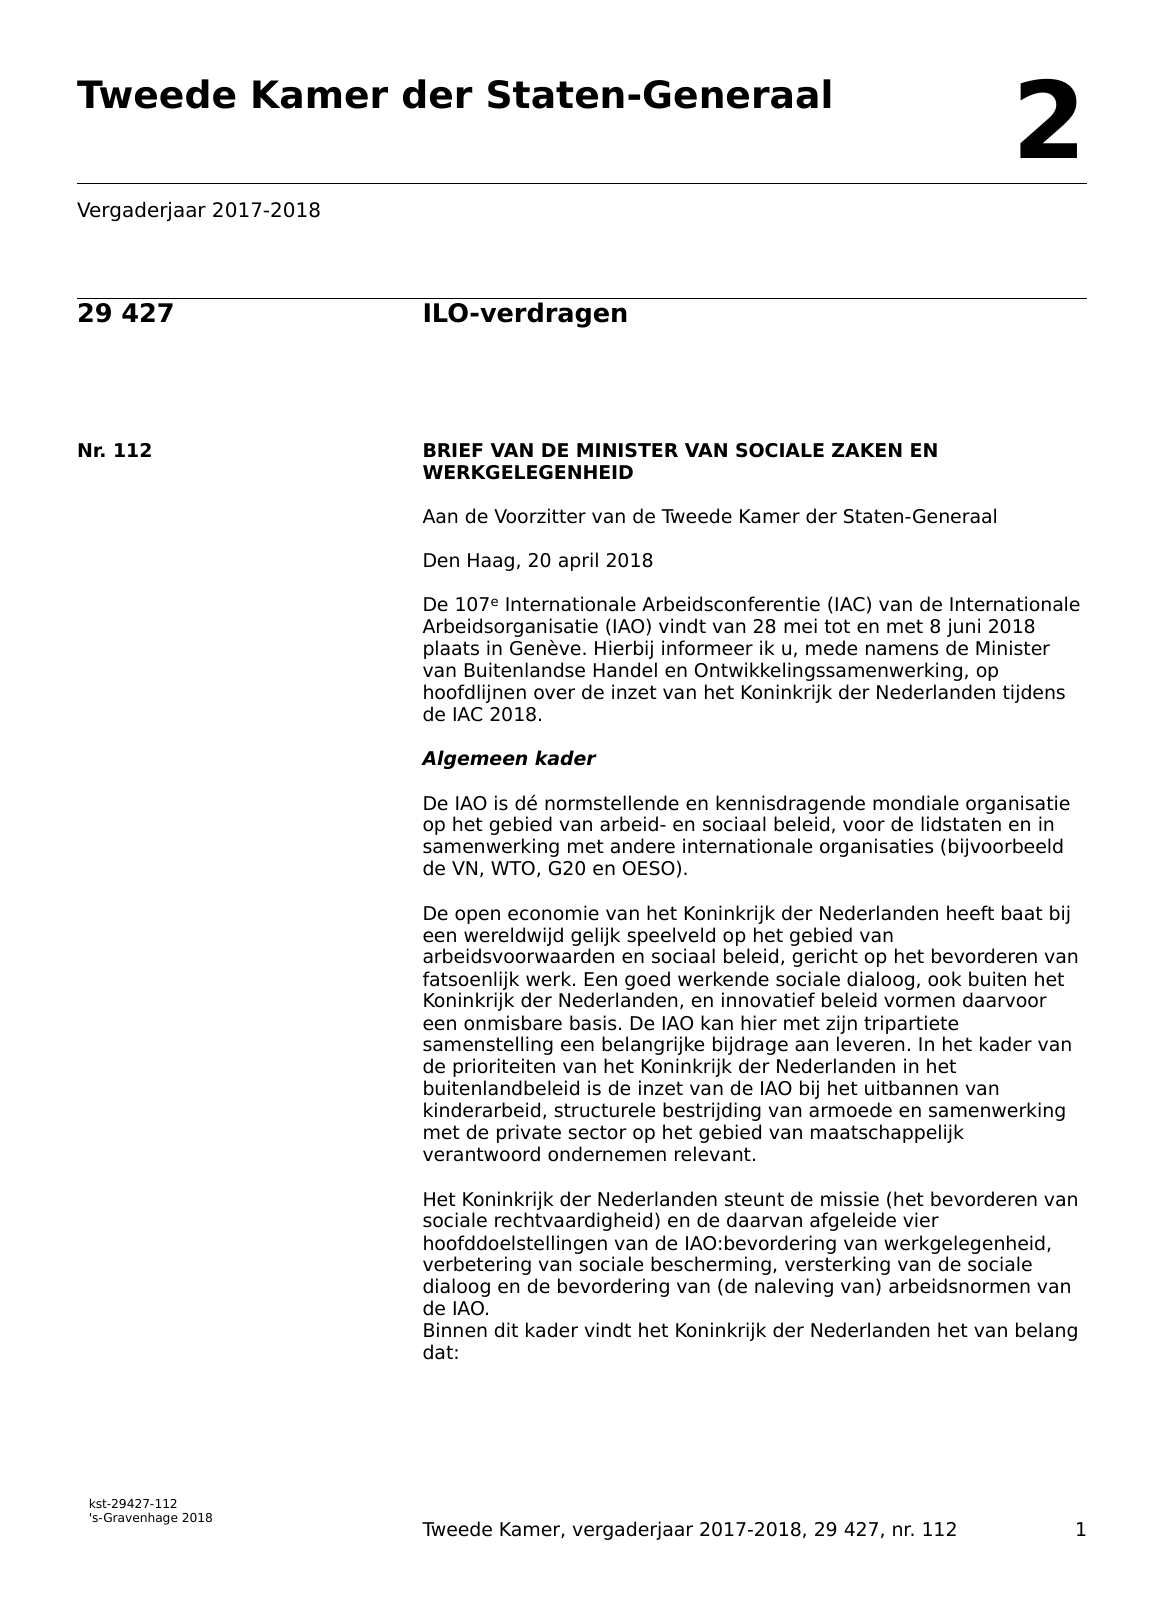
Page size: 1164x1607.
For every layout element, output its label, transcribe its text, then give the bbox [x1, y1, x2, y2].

subtitle 29 427 ILO-verdragen [77, 299, 1087, 329]
text De 107e Internationale Arbeidsconferentie (IAC) van de Internationale Arbeidsorganisatie (IAO) vindt van 28 mei tot en met 8 juni 2018 plaats in Genève. Hierbij informeer ik u, mede namens de Minister van Buitenlandse Handel en Ontwikkelingssamenwerking, op hoofdlijnen over de inzet van het Koninkrijk der Nederlanden tijdens de IAC 2018. [422, 594, 1087, 726]
text De IAO is dé normstellende en kennisdragende mondiale organisatie op het gebied van arbeid- en sociaal beleid, voor de lidstaten en in samenwerking met andere internationale organisaties (bijvoorbeeld de VN, WTO, G20 en OESO). [422, 792, 1087, 880]
table_header 2 [886, 59, 1087, 183]
text Aan de Voorzitter van de Tweede Kamer der Staten-Generaal [422, 506, 1087, 528]
subtitle Algemeen kader [422, 748, 1087, 770]
table_cell Vergaderjaar 2017-2018 [77, 184, 1087, 298]
table_header Tweede Kamer der Staten-Generaal [77, 59, 886, 183]
text Den Haag, 20 april 2018 [422, 550, 1087, 572]
text Het Koninkrijk der Nederlanden steunt de missie (het bevorderen van sociale rechtvaardigheid) en de daarvan afgeleide vier hoofddoelstellingen van de IAO:bevordering van werkgelegenheid, verbetering van sociale bescherming, versterking van de sociale dialoog en de bevordering van (de naleving van) arbeidsnormen van de IAO. [422, 1188, 1087, 1320]
subtitle Nr. 112 BRIEF VAN DE MINISTER VAN SOCIALE ZAKEN EN WERKGELEGENHEID [77, 440, 1087, 484]
text De open economie van het Koninkrijk der Nederlanden heeft baat bij een wereldwijd gelijk speelveld op het gebied van arbeidsvoorwaarden en sociaal beleid, gericht op het bevorderen van fatsoenlijk werk. Een goed werkende sociale dialoog, ook buiten het Koninkrijk der Nederlanden, en innovatief beleid vormen daarvoor een onmisbare basis. De IAO kan hier met zijn tripartiete samenstelling een belangrijke bijdrage aan leveren. In het kader van de prioriteiten van het Koninkrijk der Nederlanden in het buitenlandbeleid is de inzet van de IAO bij het uitbannen van kinderarbeid, structurele bestrijding van armoede en samenwerking met de private sector op het gebied van maatschappelijk verantwoord ondernemen relevant. [422, 902, 1087, 1166]
text 's-Gravenhage 2018 [88, 1511, 323, 1525]
text kst-29427-112 [88, 1497, 323, 1511]
text Binnen dit kader vindt het Koninkrijk der Nederlanden het van belang dat: [422, 1320, 1087, 1364]
